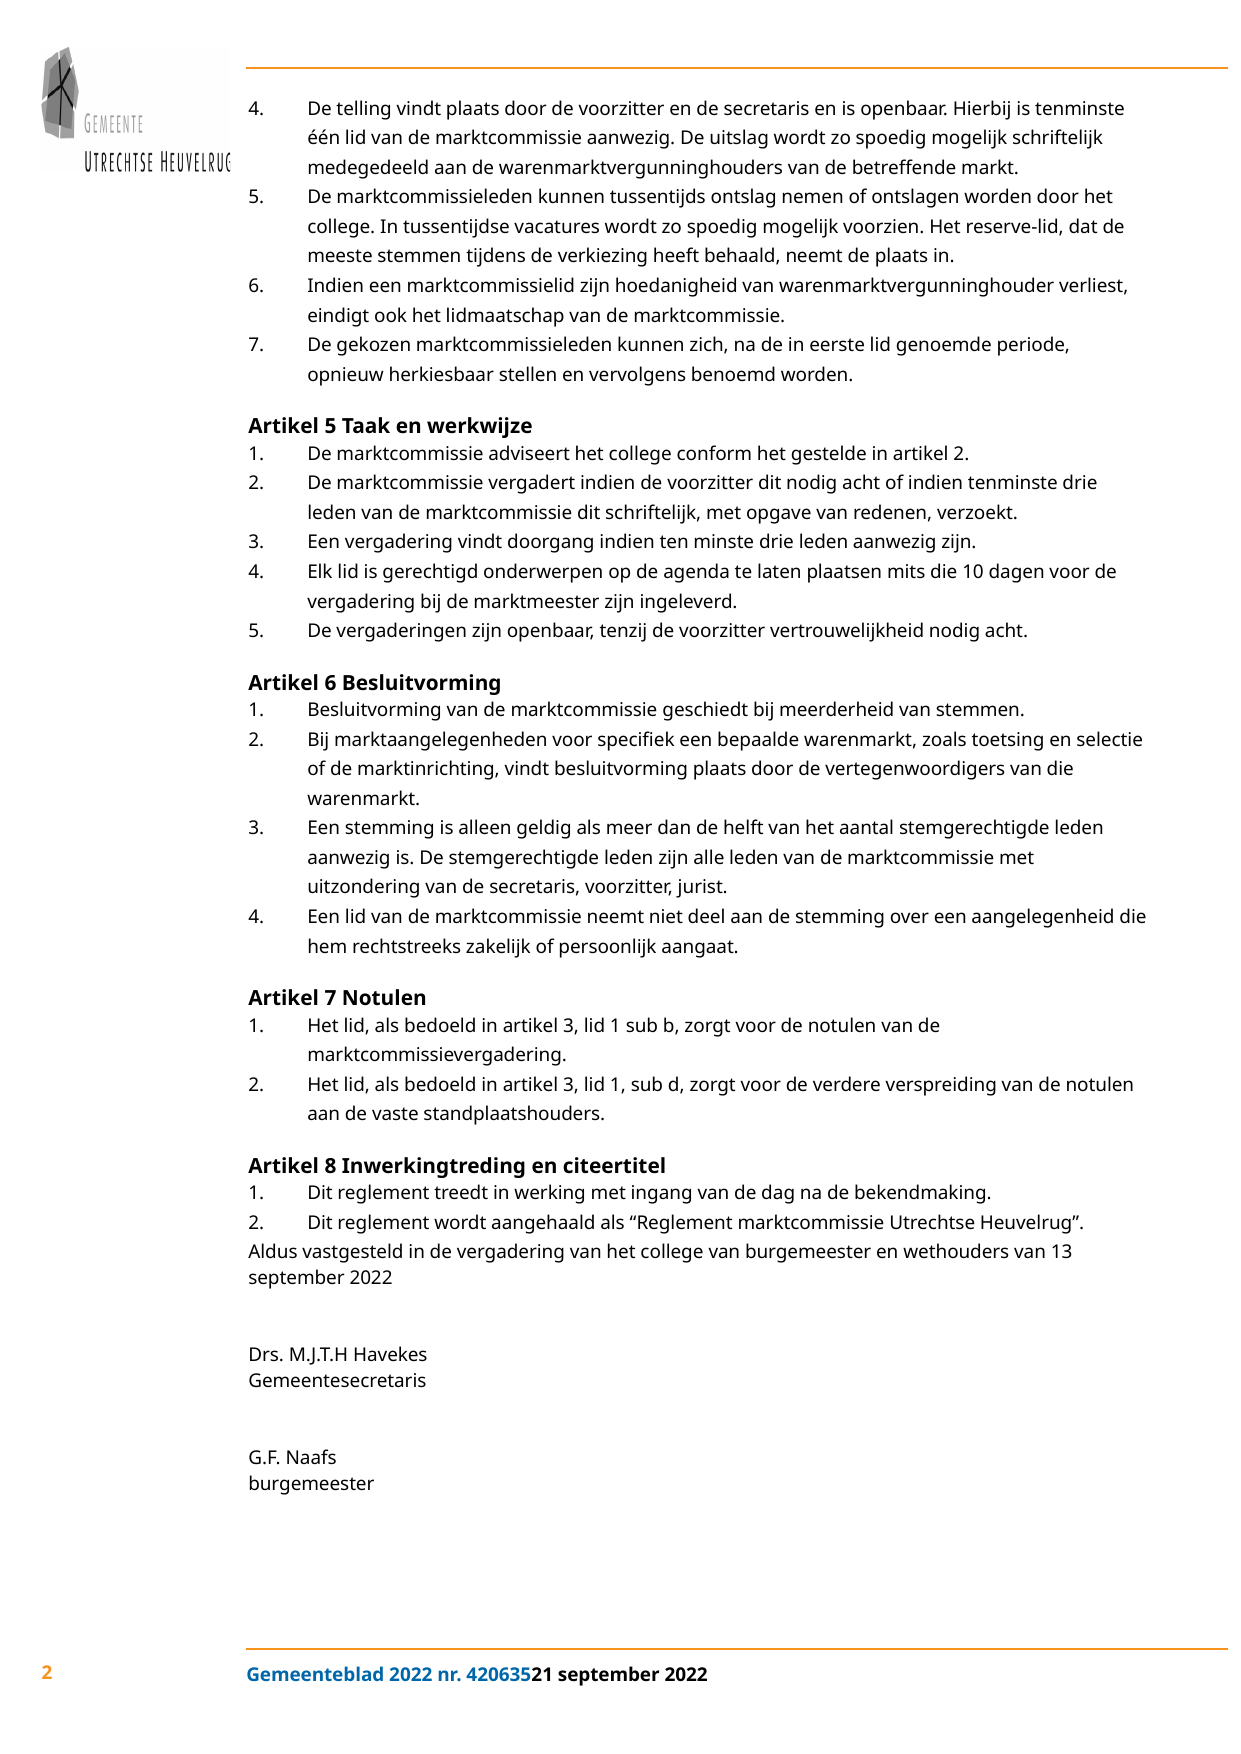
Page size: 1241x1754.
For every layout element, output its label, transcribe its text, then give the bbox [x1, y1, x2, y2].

list Het lid, als bedoeld in artikel 3, lid 1, sub d, zorgt voor de verdere verspreiding van de notulen aan de vaste standplaatshouders. [248, 1071, 1152, 1126]
list Dit reglement treedt in werking met ingang van de dag na de bekendmaking. [248, 1179, 1152, 1205]
list Een stemming is alleen geldig als meer dan de helft van het aantal stemgerechtigde leden aanwezig is. De stemgerechtigde leden zijn alle leden van de marktcommissie met uitzondering van de secretaris, voorzitter, jurist. [248, 814, 1152, 899]
text Drs. M.J.T.H Havekes [248, 1341, 1152, 1367]
list Besluitvorming van de marktcommissie geschiedt bij meerderheid van stemmen. [248, 696, 1152, 722]
text Artikel 6 Besluitvorming [248, 668, 1152, 696]
list Een vergadering vindt doorgang indien ten minste drie leden aanwezig zijn. [248, 529, 1152, 554]
list Elk lid is gerechtigd onderwerpen op de agenda te laten plaatsen mits die 10 dagen voor de vergadering bij de marktmeester zijn ingeleverd. [248, 558, 1152, 613]
list De marktcommissie vergadert indien de voorzitter dit nodig acht of indien tenminste drie leden van de marktcommissie dit schriftelijk, met opgave van redenen, verzoekt. [248, 469, 1152, 525]
list Dit reglement wordt aangehaald als “Reglement marktcommissie Utrechtse Heuvelrug”. [248, 1209, 1152, 1235]
list Bij marktaangelegenheden voor specifiek een bepaalde warenmarkt, zoals toetsing en selectie of de marktinrichting, vindt besluitvorming plaats door de vertegenwoordigers van die warenmarkt. [248, 726, 1152, 811]
text G.F. Naafs [248, 1444, 1152, 1470]
list De marktcommissieleden kunnen tussentijds ontslag nemen of ontslagen worden door het college. In tussentijdse vacatures wordt zo spoedig mogelijk voorzien. Het reserve-lid, dat de meeste stemmen tijdens de verkiezing heeft behaald, neemt de plaats in. [248, 183, 1152, 268]
list De marktcommissie adviseert het college conform het gestelde in artikel 2. [248, 440, 1152, 466]
text Artikel 5 Taak en werkwijze [248, 411, 1152, 440]
text burgemeester [248, 1470, 1152, 1496]
text Artikel 7 Notulen [248, 983, 1152, 1012]
list De gekozen marktcommissieleden kunnen zich, na de in eerste lid genoemde periode, opnieuw herkiesbaar stellen en vervolgens benoemd worden. [248, 331, 1152, 387]
list Indien een marktcommissielid zijn hoedanigheid van warenmarktvergunninghouder verliest, eindigt ook het lidmaatschap van de marktcommissie. [248, 272, 1152, 328]
list De vergaderingen zijn openbaar, tenzij de voorzitter vertrouwelijkheid nodig acht. [248, 617, 1152, 643]
picture [41, 47, 231, 172]
list Het lid, als bedoeld in artikel 3, lid 1 sub b, zorgt voor de notulen van de marktcommissievergadering. [248, 1012, 1152, 1067]
text Gemeentesecretaris [248, 1367, 1152, 1393]
text Artikel 8 Inwerkingtreding en citeertitel [248, 1151, 1152, 1179]
text Aldus vastgesteld in de vergadering van het college van burgemeester en wethouders van 13 september 2022 [248, 1238, 1152, 1290]
list De telling vindt plaats door de voorzitter en de secretaris en is openbaar. Hierbij is tenminste één lid van de marktcommissie aanwezig. De uitslag wordt zo spoedig mogelijk schriftelijk medegedeeld aan de warenmarktvergunninghouders van de betreffende markt. [248, 95, 1152, 180]
list Een lid van de marktcommissie neemt niet deel aan de stemming over een aangelegenheid die hem rechtstreeks zakelijk of persoonlijk aangaat. [248, 903, 1152, 959]
